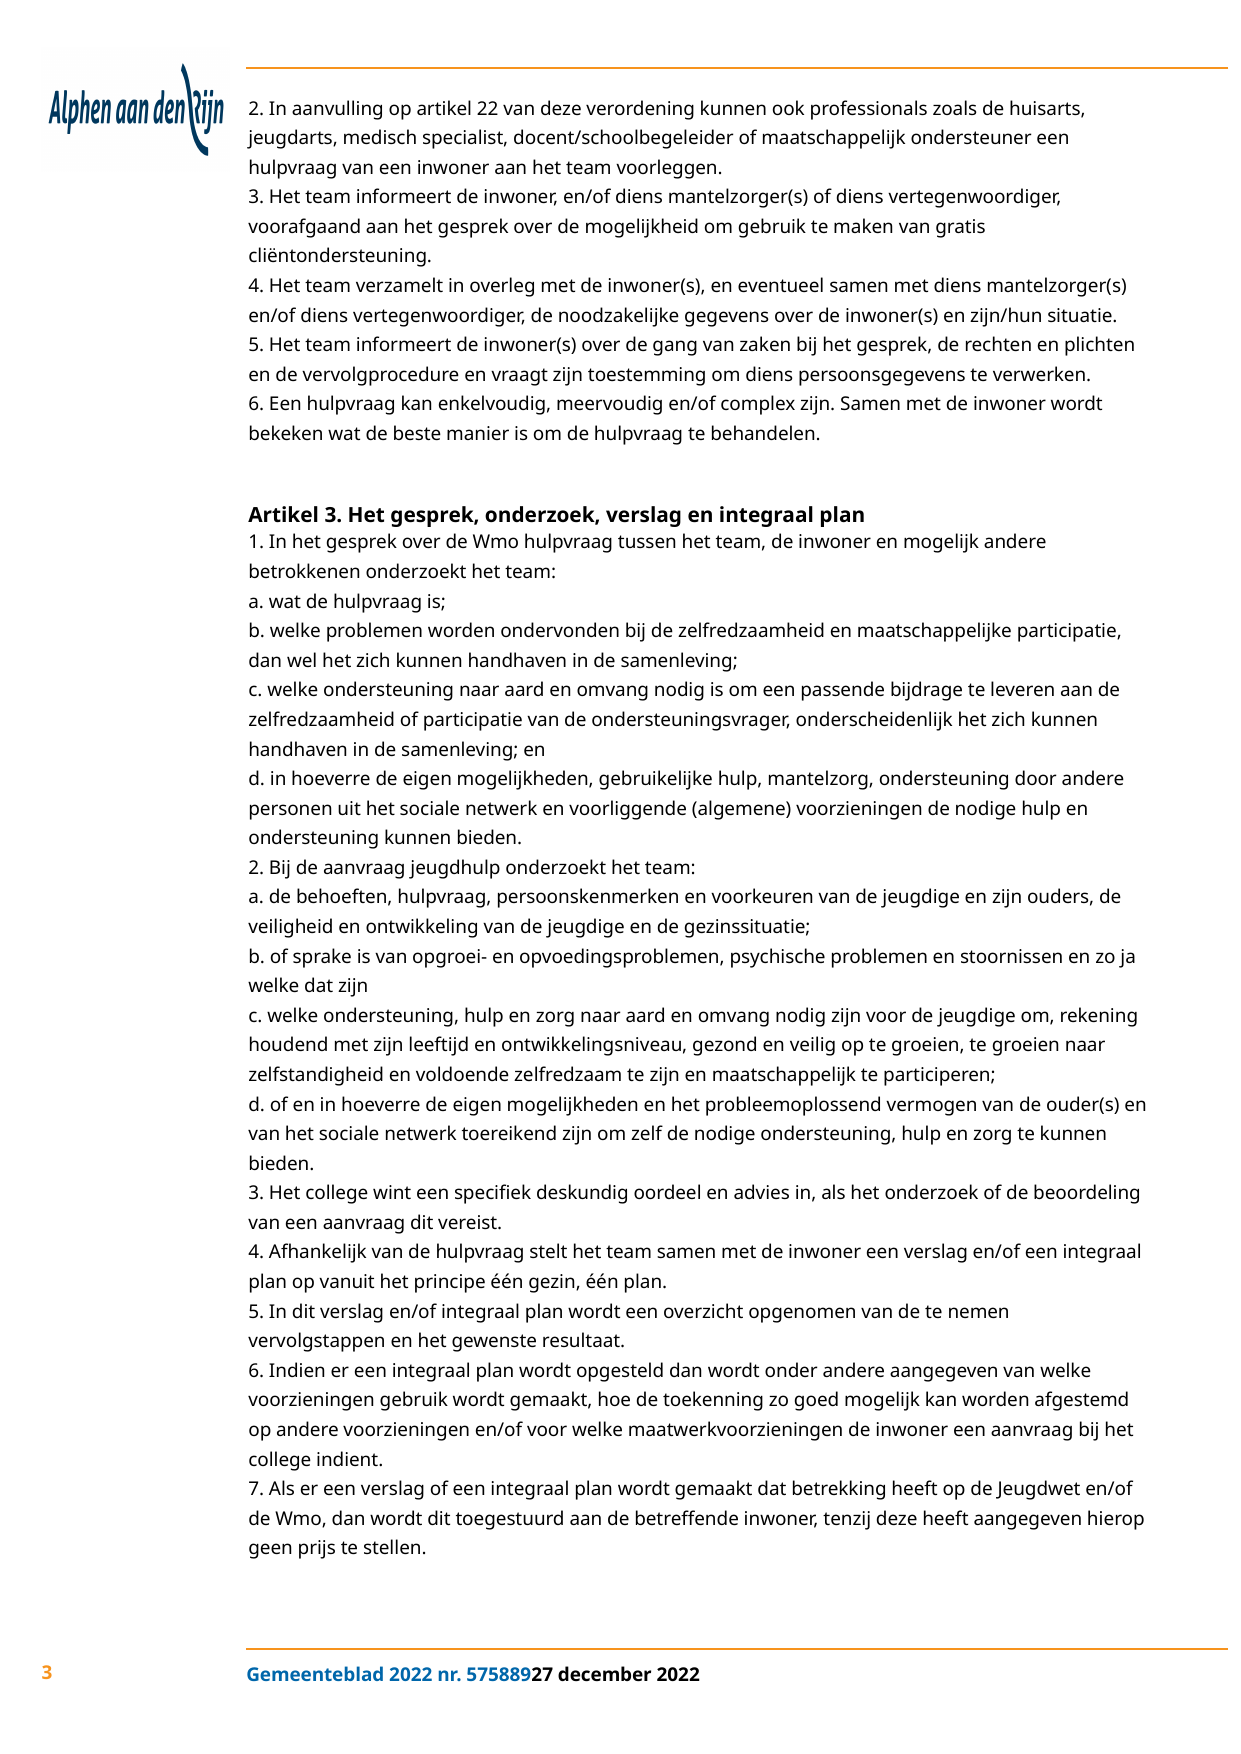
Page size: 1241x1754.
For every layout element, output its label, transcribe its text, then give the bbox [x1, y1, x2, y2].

text a. de behoeften, hulpvraag, persoonskenmerken en voorkeuren van de jeugdige en zijn ouders, de veiligheid en ontwikkeling van de jeugdige en de gezinssituatie; [248, 884, 1152, 939]
text 6. Een hulpvraag kan enkelvoudig, meervoudig en/of complex zijn. Samen met de inwoner wordt bekeken wat de beste manier is om de hulpvraag te behandelen. [248, 391, 1152, 446]
text 5. In dit verslag en/of integraal plan wordt een overzicht opgenomen van de te nemen vervolgstappen en het gewenste resultaat. [248, 1298, 1152, 1353]
text 2. In aanvulling op artikel 22 van deze verordening kunnen ook professionals zoals de huisarts, jeugdarts, medisch specialist, docent/schoolbegeleider of maatschappelijk ondersteuner een hulpvraag van een inwoner aan het team voorleggen. [248, 95, 1152, 180]
text d. of en in hoeverre de eigen mogelijkheden en het probleemoplossend vermogen van de ouder(s) en van het sociale netwerk toereikend zijn om zelf de nodige ondersteuning, hulp en zorg te kunnen bieden. [248, 1091, 1152, 1176]
text 6. Indien er een integraal plan wordt opgesteld dan wordt onder andere aangegeven van welke voorzieningen gebruik wordt gemaakt, hoe de toekenning zo goed mogelijk kan worden afgestemd op andere voorzieningen en/of voor welke maatwerkvoorzieningen de inwoner een aanvraag bij het college indient. [248, 1357, 1152, 1471]
text a. wat de hulpvraag is; [248, 588, 1152, 613]
text c. welke ondersteuning, hulp en zorg naar aard en omvang nodig zijn voor de jeugdige om, rekening houdend met zijn leeftijd en ontwikkelingsniveau, gezond en veilig op te groeien, te groeien naar zelfstandigheid en voldoende zelfredzaam te zijn en maatschappelijk te participeren; [248, 1002, 1152, 1087]
text 5. Het team informeert de inwoner(s) over de gang van zaken bij het gesprek, de rechten en plichten en de vervolgprocedure en vraagt zijn toestemming om diens persoonsgegevens te verwerken. [248, 331, 1152, 387]
text 3. Het college wint een specifiek deskundig oordeel en advies in, als het onderzoek of de beoordeling van een aanvraag dit vereist. [248, 1179, 1152, 1235]
text 7. Als er een verslag of een integraal plan wordt gemaakt dat betrekking heeft op de Jeugdwet en/of de Wmo, dan wordt dit toegestuurd aan de betreffende inwoner, tenzij deze heeft aangegeven hierop geen prijs te stellen. [248, 1475, 1152, 1560]
text 1. In het gesprek over de Wmo hulpvraag tussen het team, de inwoner en mogelijk andere betrokkenen onderzoekt het team: [248, 529, 1152, 584]
text 4. Afhankelijk van de hulpvraag stelt het team samen met de inwoner een verslag en/of een integraal plan op vanuit het principe één gezin, één plan. [248, 1239, 1152, 1294]
text b. welke problemen worden ondervonden bij de zelfredzaamheid en maatschappelijke participatie, dan wel het zich kunnen handhaven in de samenleving; [248, 617, 1152, 673]
text b. of sprake is van opgroei- en opvoedingsproblemen, psychische problemen en stoornissen en zo ja welke dat zijn [248, 943, 1152, 998]
text 3. Het team informeert de inwoner, en/of diens mantelzorger(s) of diens vertegenwoordiger, voorafgaand aan het gesprek over de mogelijkheid om gebruik te maken van gratis cliëntondersteuning. [248, 183, 1152, 268]
picture [41, 47, 231, 172]
text 2. Bij de aanvraag jeugdhulp onderzoekt het team: [248, 854, 1152, 880]
text c. welke ondersteuning naar aard en omvang nodig is om een passende bijdrage te leveren aan de zelfredzaamheid of participatie van de ondersteuningsvrager, onderscheidenlijk het zich kunnen handhaven in de samenleving; en [248, 677, 1152, 761]
text 4. Het team verzamelt in overleg met de inwoner(s), en eventueel samen met diens mantelzorger(s) en/of diens vertegenwoordiger, de noodzakelijke gegevens over de inwoner(s) en zijn/hun situatie. [248, 272, 1152, 328]
text d. in hoeverre de eigen mogelijkheden, gebruikelijke hulp, mantelzorg, ondersteuning door andere personen uit het sociale netwerk en voorliggende (algemene) voorzieningen de nodige hulp en ondersteuning kunnen bieden. [248, 765, 1152, 850]
text Artikel 3. Het gesprek, onderzoek, verslag en integraal plan [248, 500, 1152, 529]
